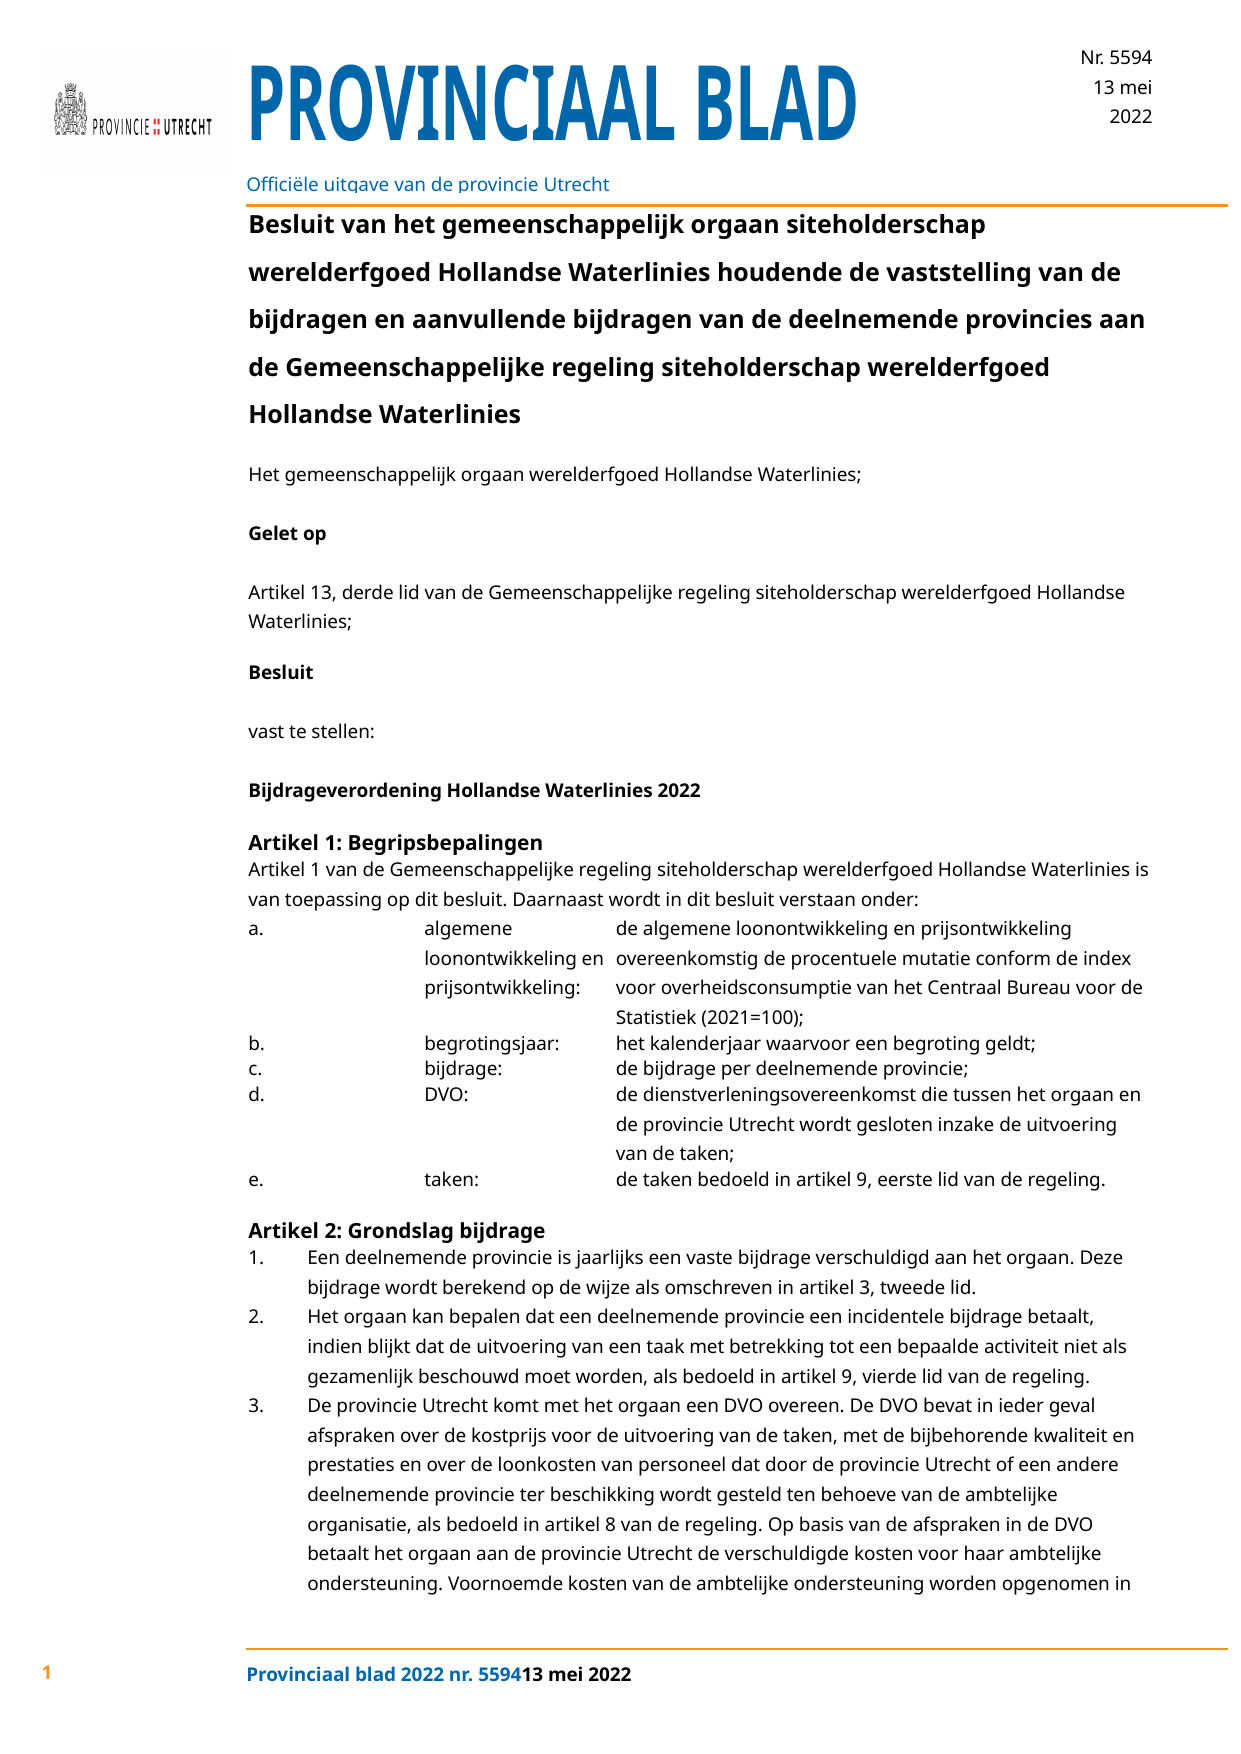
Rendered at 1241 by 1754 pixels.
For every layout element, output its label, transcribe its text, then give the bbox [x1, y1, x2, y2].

table_header de algemene loonontwikkeling en prijsontwikkeling overeenkomstig de procentuele mutatie conform de index voor overheidsconsumptie van het Centraal Bureau voor de Statistiek (2021=100); [616, 915, 1152, 1030]
text vast te stellen: [248, 718, 1152, 744]
text Artikel 13, derde lid van de Gemeenschappelijke regeling siteholderschap werelderfgoed Hollandse Waterlinies; [248, 579, 1152, 634]
table_cell begrotingsjaar: [424, 1030, 616, 1056]
table_cell e. [248, 1166, 424, 1192]
text Gelet op [248, 520, 1152, 546]
table_cell bijdrage: [424, 1056, 616, 1081]
picture [41, 47, 231, 172]
table_header algemene loonontwikkeling en prijsontwikkeling: [424, 915, 616, 1030]
table_cell c. [248, 1056, 424, 1081]
text Het gemeenschappelijk orgaan werelderfgoed Hollandse Waterlinies; [248, 461, 1152, 486]
table_cell DVO: [424, 1081, 616, 1166]
list Het orgaan kan bepalen dat een deelnemende provincie een incidentele bijdrage betaalt, indien blijkt dat de uitvoering van een taak met betrekking tot een bepaalde activiteit niet als gezamenlijk beschouwd moet worden, als bedoeld in artikel 9, vierde lid van de regeling. [248, 1304, 1152, 1388]
table_cell taken: [424, 1166, 616, 1192]
table_cell d. [248, 1081, 424, 1166]
table_cell de bijdrage per deelnemende provincie; [616, 1056, 1152, 1081]
text Artikel 2: Grondslag bijdrage [248, 1216, 1152, 1244]
list Een deelnemende provincie is jaarlijks een vaste bijdrage verschuldigd aan het orgaan. Deze bijdrage wordt berekend op de wijze als omschreven in artikel 3, tweede lid. [248, 1244, 1152, 1300]
text Bijdrageverordening Hollandse Waterlinies 2022 [248, 777, 1152, 803]
list De provincie Utrecht komt met het orgaan een DVO overeen. De DVO bevat in ieder geval afspraken over de kostprijs voor de uitvoering van de taken, met de bijbehorende kwaliteit en prestaties en over de loonkosten van personeel dat door de provincie Utrecht of een andere deelnemende provincie ter beschikking wordt gesteld ten behoeve van de ambtelijke organisatie, als bedoeld in artikel 8 van de regeling. Op basis van de afspraken in de DVO betaalt het orgaan aan de provincie Utrecht de verschuldigde kosten voor haar ambtelijke ondersteuning. Voornoemde kosten van de ambtelijke ondersteuning worden opgenomen in [248, 1392, 1152, 1596]
text Besluit van het gemeenschappelijk orgaan siteholderschap werelderfgoed Hollandse Waterlinies houdende de vaststelling van de bijdragen en aanvullende bijdragen van de deelnemende provincies aan de Gemeenschappelijke regeling siteholderschap werelderfgoed Hollandse Waterlinies [248, 207, 1152, 431]
table_cell het kalenderjaar waarvoor een begroting geldt; [616, 1030, 1152, 1056]
table_header a. [248, 915, 424, 1030]
table_cell de taken bedoeld in artikel 9, eerste lid van de regeling. [616, 1166, 1152, 1192]
table_cell b. [248, 1030, 424, 1056]
text Artikel 1: Begripsbepalingen [248, 828, 1152, 856]
table_cell de dienstverleningsovereenkomst die tussen het orgaan en de provincie Utrecht wordt gesloten inzake de uitvoering van de taken; [616, 1081, 1152, 1166]
text Artikel 1 van de Gemeenschappelijke regeling siteholderschap werelderfgoed Hollandse Waterlinies is van toepassing op dit besluit. Daarnaast wordt in dit besluit verstaan onder: [248, 856, 1152, 911]
text Besluit [248, 659, 1152, 685]
